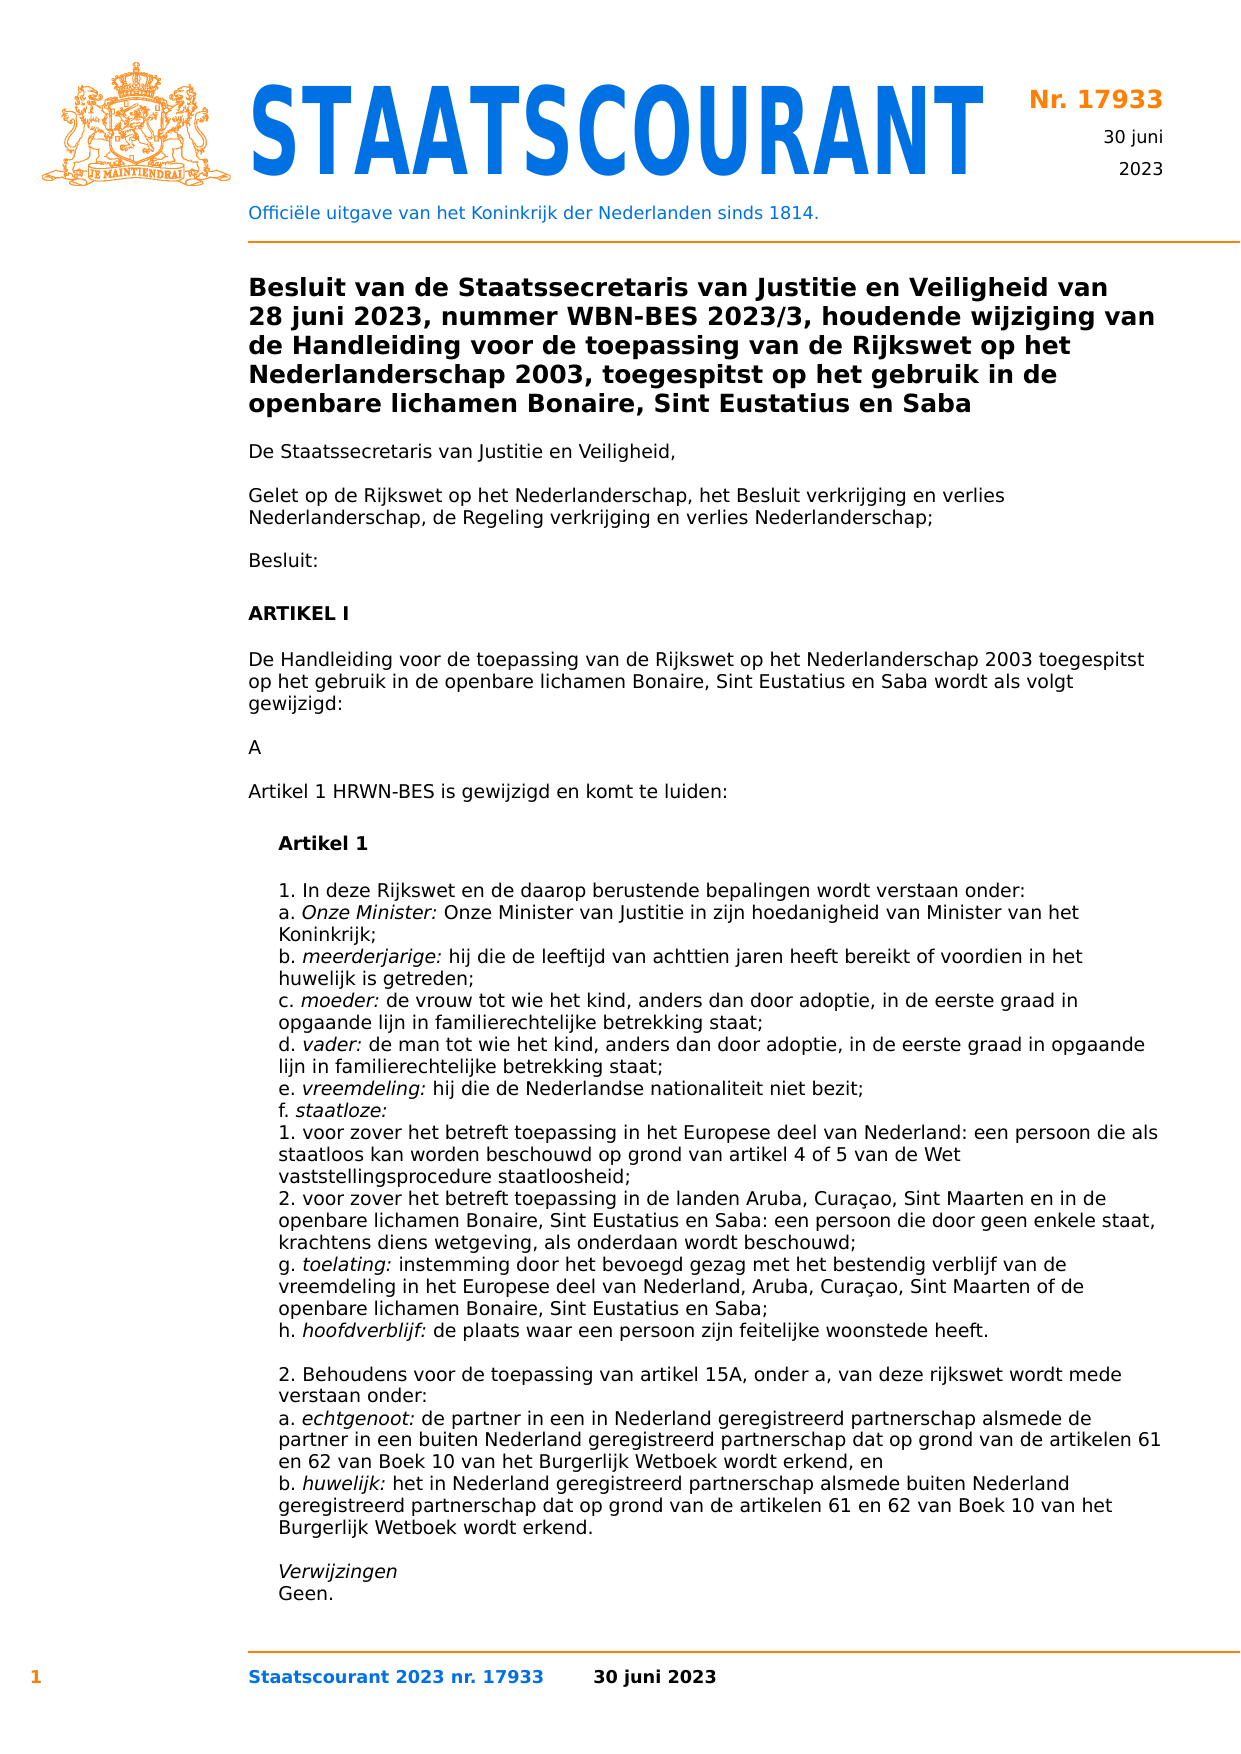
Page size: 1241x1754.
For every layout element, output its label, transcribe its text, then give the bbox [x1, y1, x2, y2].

text De Staatssecretaris van Justitie en Veiligheid, [248, 441, 1163, 463]
table_cell 2023 [998, 153, 1240, 203]
text b. meerderjarige: hij die de leeftijd van achttien jaren heeft bereikt of voordien in het huwelijk is getreden; [278, 946, 1163, 990]
text Gelet op de Rijkswet op het Nederlanderschap, het Besluit verkrijging en verlies Nederlanderschap, de Regeling verkrijging en verlies Nederlanderschap; [248, 484, 1163, 528]
text h. hoofdverblijf: de plaats waar een persoon zijn feitelijke woonstede heeft. [278, 1319, 1163, 1342]
table_header STAATSCOURANT [248, 62, 998, 203]
picture [41, 62, 231, 186]
text Artikel 1 HRWN-BES is gewijzigd en komt te luiden: [248, 781, 1163, 803]
text a. Onze Minister: Onze Minister van Justitie in zijn hoedanigheid van Minister van het Koninkrijk; [278, 902, 1163, 946]
table_header [25, 62, 248, 241]
text e. vreemdeling: hij die de Nederlandse nationaliteit niet bezit; [278, 1078, 1163, 1100]
text 2. voor zover het betreft toepassing in de landen Aruba, Curaçao, Sint Maarten en in de openbare lichamen Bonaire, Sint Eustatius en Saba: een persoon die door geen enkele staat, krachtens diens wetgeving, als onderdaan wordt beschouwd; [278, 1188, 1163, 1254]
table_header Nr. 17933 [998, 62, 1240, 121]
text Geen. [278, 1583, 1163, 1605]
subtitle Verwijzingen [278, 1561, 1163, 1583]
subtitle ARTIKEL I [248, 602, 1163, 624]
text b. huwelijk: het in Nederland geregistreerd partnerschap alsmede buiten Nederland geregistreerd partnerschap dat op grond van de artikelen 61 en 62 van Boek 10 van het Burgerlijk Wetboek wordt erkend. [278, 1473, 1163, 1539]
text 2. Behoudens voor de toepassing van artikel 15A, onder a, van deze rijkswet wordt mede verstaan onder: [278, 1363, 1163, 1407]
text g. toelating: instemming door het bevoegd gezag met het bestendig verblijf van de vreemdeling in het Europese deel van Nederland, Aruba, Curaçao, Sint Maarten of de openbare lichamen Bonaire, Sint Eustatius en Saba; [278, 1254, 1163, 1319]
text c. moeder: de vrouw tot wie het kind, anders dan door adoptie, in de eerste graad in opgaande lijn in familierechtelijke betrekking staat; [278, 990, 1163, 1034]
subtitle Besluit van de Staatssecretaris van Justitie en Veiligheid van 28 juni 2023, nummer WBN-BES 2023/3, houdende wijziging van de Handleiding voor de toepassing van de Rijkswet op het Nederlanderschap 2003, toegespitst op het gebruik in de openbare lichamen Bonaire, Sint Eustatius en Saba [248, 273, 1163, 419]
text d. vader: de man tot wie het kind, anders dan door adoptie, in de eerste graad in opgaande lijn in familierechtelijke betrekking staat; [278, 1034, 1163, 1078]
text A [248, 737, 1163, 759]
text 1. voor zover het betreft toepassing in het Europese deel van Nederland: een persoon die als staatloos kan worden beschouwd op grond van artikel 4 of 5 van de Wet vaststellingsprocedure staatloosheid; [278, 1122, 1163, 1188]
table_cell 30 juni [998, 121, 1240, 153]
text 1. In deze Rijkswet en de daarop berustende bepalingen wordt verstaan onder: [278, 880, 1163, 902]
text De Handleiding voor de toepassing van de Rijkswet op het Nederlanderschap 2003 toegespitst op het gebruik in de openbare lichamen Bonaire, Sint Eustatius en Saba wordt als volgt gewijzigd: [248, 649, 1163, 715]
text Besluit: [248, 550, 1163, 572]
subtitle Artikel 1 [278, 833, 1163, 855]
text f. staatloze: [278, 1100, 1163, 1122]
table_cell Officiële uitgave van het Koninkrijk der Nederlanden sinds 1814. [248, 203, 1240, 241]
text a. echtgenoot: de partner in een in Nederland geregistreerd partnerschap alsmede de partner in een buiten Nederland geregistreerd partnerschap dat op grond van de artikelen 61 en 62 van Boek 10 van het Burgerlijk Wetboek wordt erkend, en [278, 1407, 1163, 1473]
